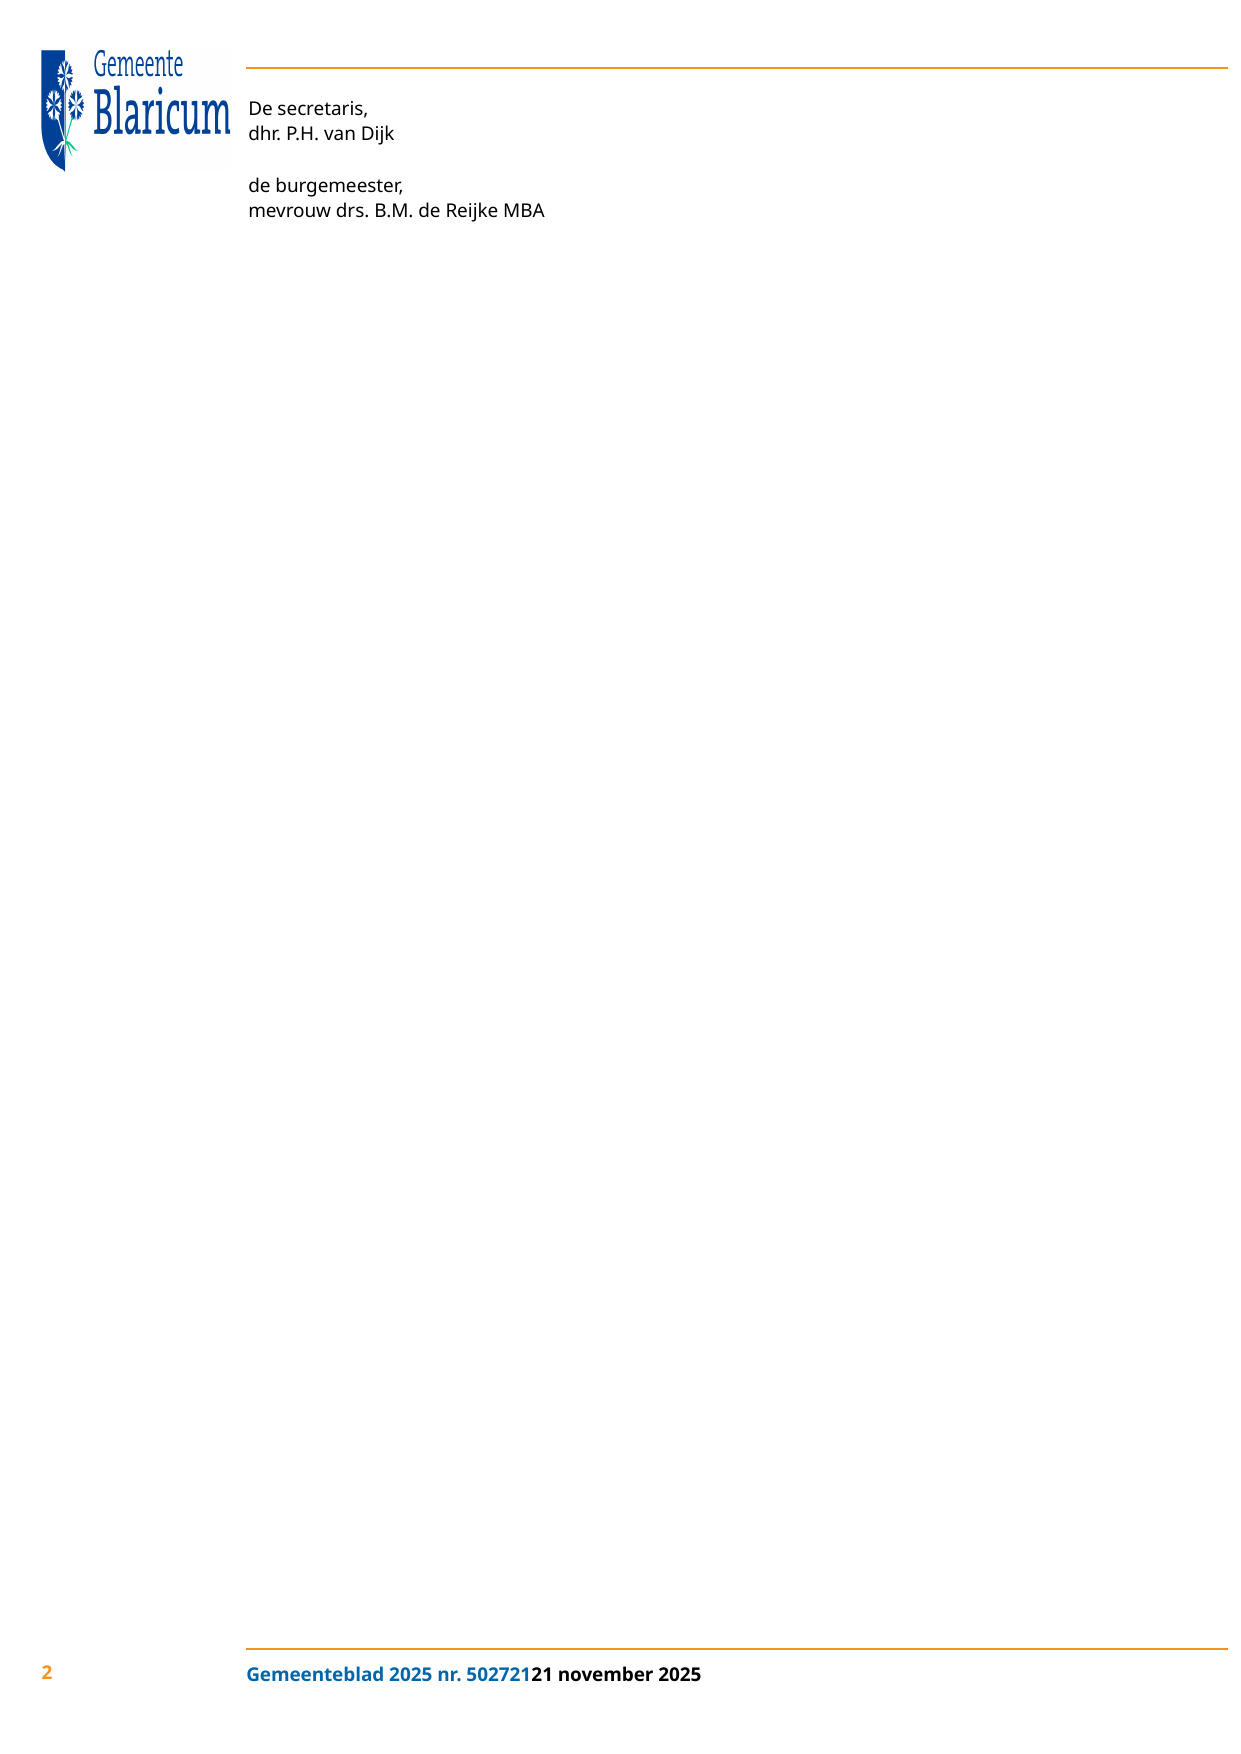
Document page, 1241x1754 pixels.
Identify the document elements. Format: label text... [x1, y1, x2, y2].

text mevrouw drs. B.M. de Reijke MBA [248, 198, 1152, 223]
text De secretaris, [248, 95, 1152, 121]
picture [41, 47, 231, 172]
text dhr. P.H. van Dijk [248, 121, 1152, 146]
text de burgemeester, [248, 172, 1152, 198]
